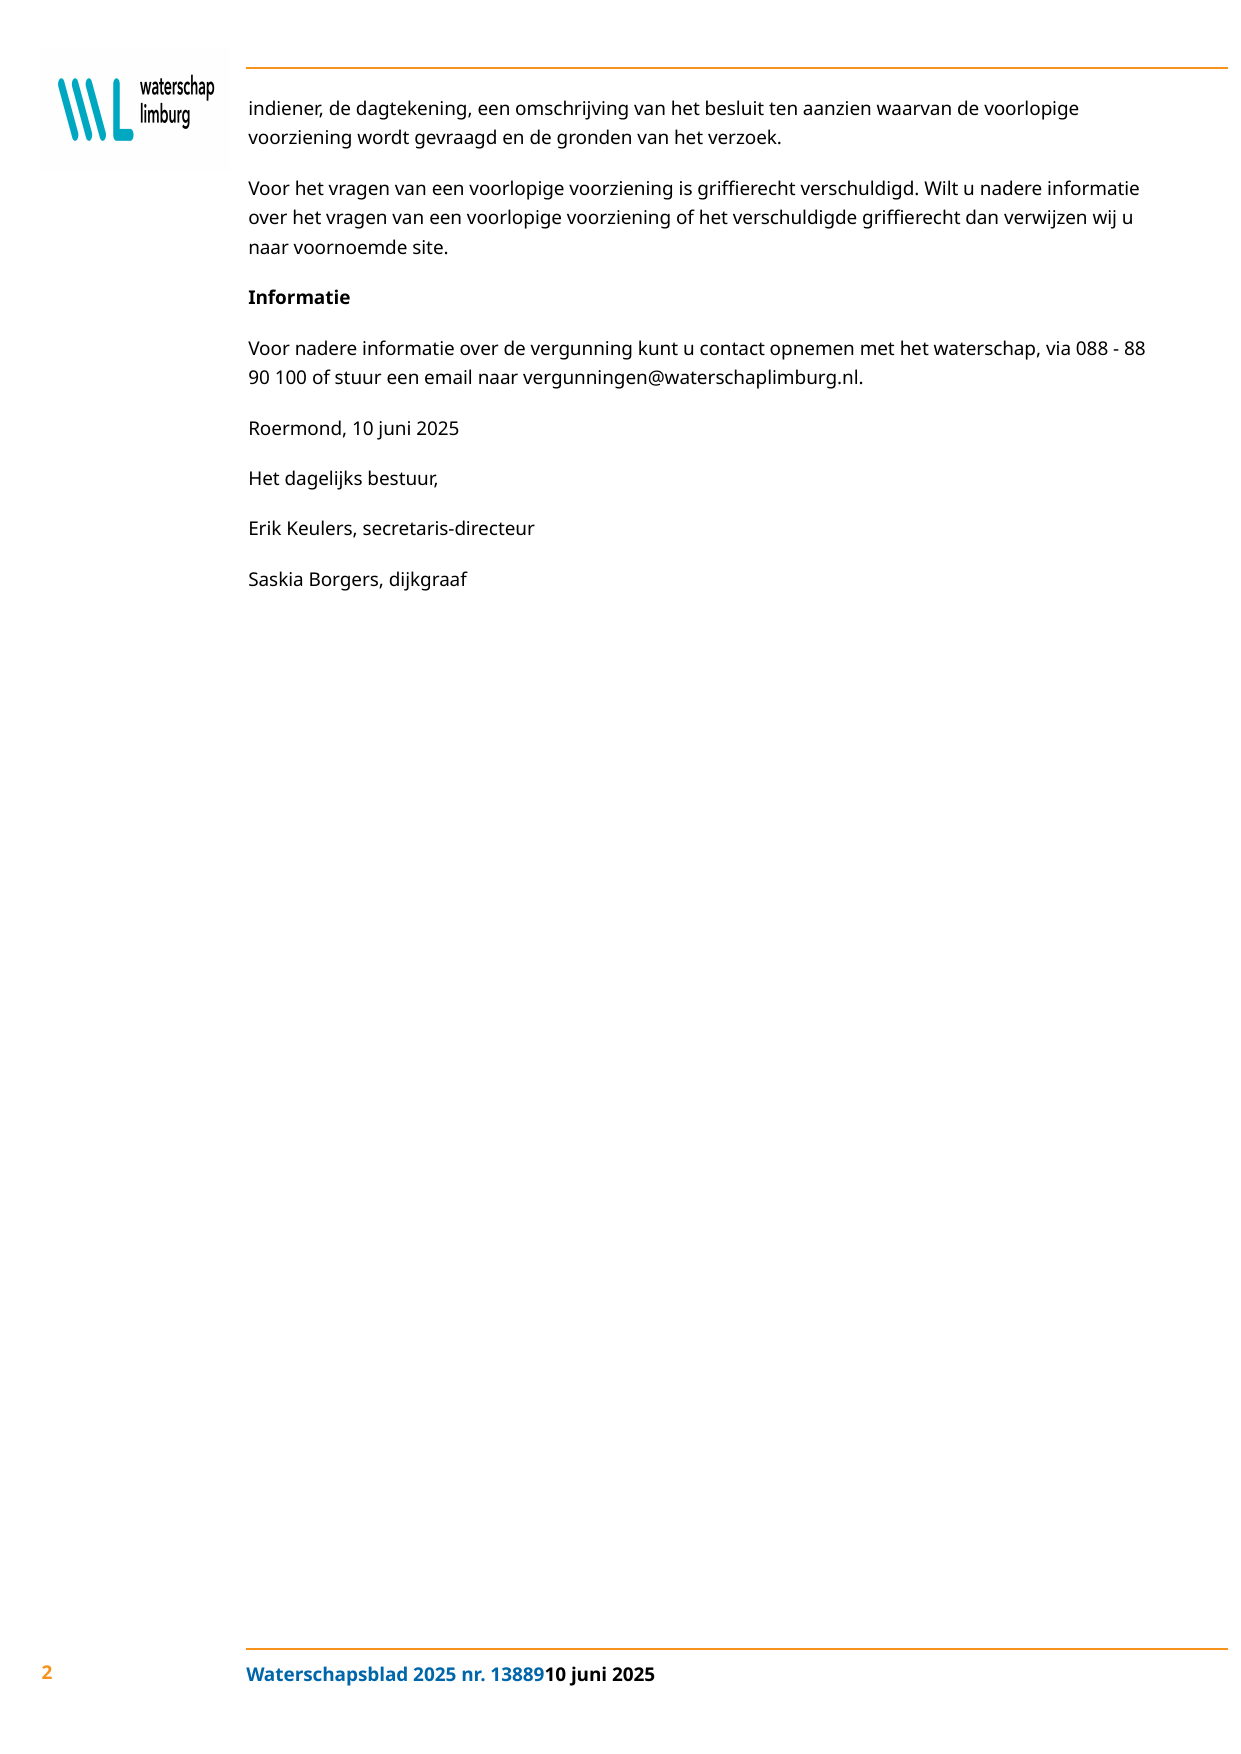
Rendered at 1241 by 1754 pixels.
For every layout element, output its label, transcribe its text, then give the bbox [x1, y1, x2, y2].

text Informatie [248, 284, 1152, 310]
text indiener, de dagtekening, een omschrijving van het besluit ten aanzien waarvan de voorlopige voorziening wordt gevraagd en de gronden van het verzoek. [248, 95, 1152, 150]
text Saskia Borgers, dijkgraaf [248, 566, 1152, 592]
text Voor het vragen van een voorlopige voorziening is griffierecht verschuldigd. Wilt u nadere informatie over het vragen van een voorlopige voorziening of het verschuldigde griffierecht dan verwijzen wij u naar voornoemde site. [248, 175, 1152, 260]
picture [41, 47, 231, 172]
text Voor nadere informatie over de vergunning kunt u contact opnemen met het waterschap, via 088 - 88 90 100 of stuur een email naar vergunningen@waterschaplimburg.nl. [248, 335, 1152, 390]
text Roermond, 10 juni 2025 [248, 415, 1152, 441]
text Het dagelijks bestuur, [248, 465, 1152, 491]
text Erik Keulers, secretaris-directeur [248, 516, 1152, 541]
